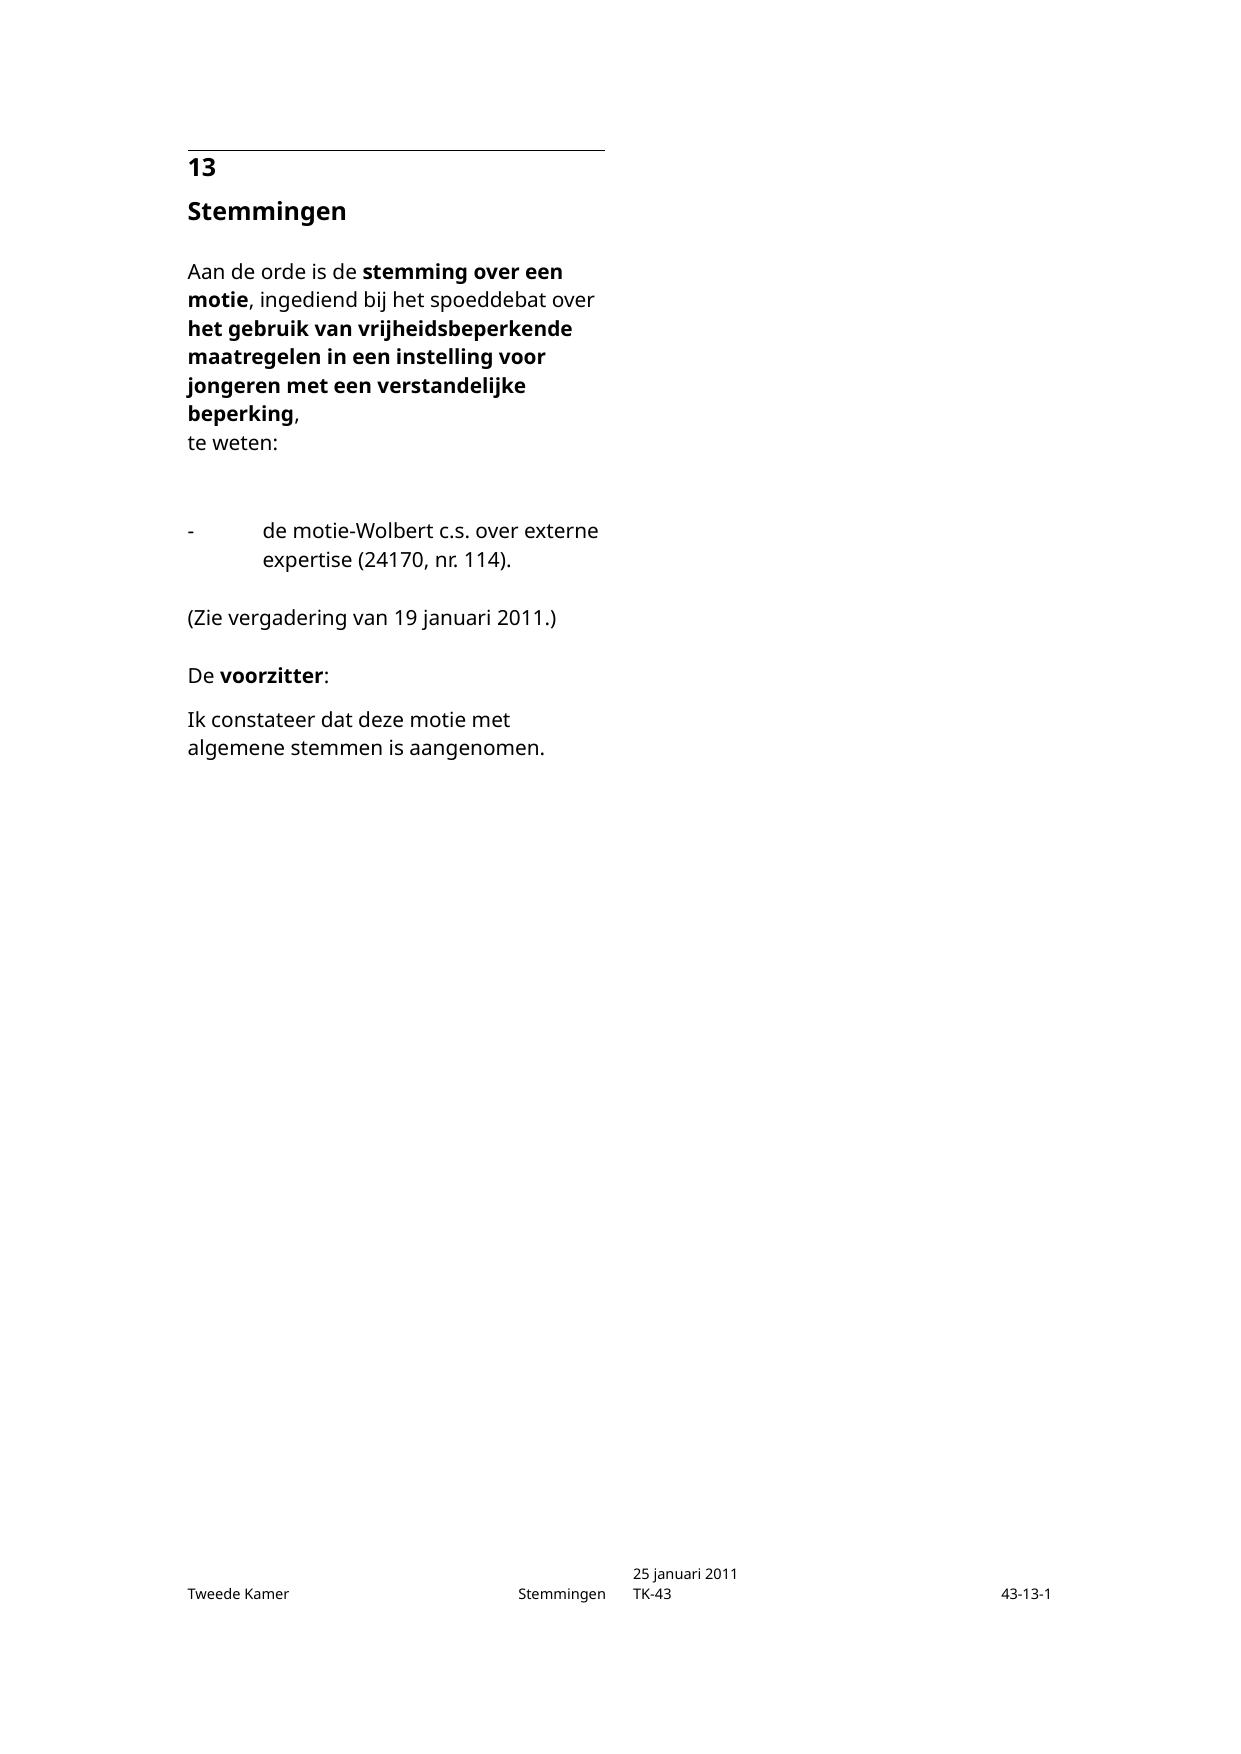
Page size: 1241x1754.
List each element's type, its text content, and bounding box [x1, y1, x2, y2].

text Stemmingen [187, 193, 605, 227]
text Aan de orde is de stemming over een motie, ingediend bij het spoeddebat over het gebruik van vrijheidsbeperkende maatregelen in een instelling voor jongeren met een verstandelijke beperking, [187, 257, 605, 428]
text (Zie vergadering van 19 januari 2011.) [187, 603, 605, 632]
text Ik constateer dat deze motie met algemene stemmen is aangenomen. [187, 705, 605, 762]
list de motie-Wolbert c.s. over externe expertise (24170, nr. 114). [187, 516, 605, 573]
text te weten: [187, 428, 605, 456]
text De voorzitter: [187, 662, 605, 690]
text 13 [187, 151, 605, 184]
